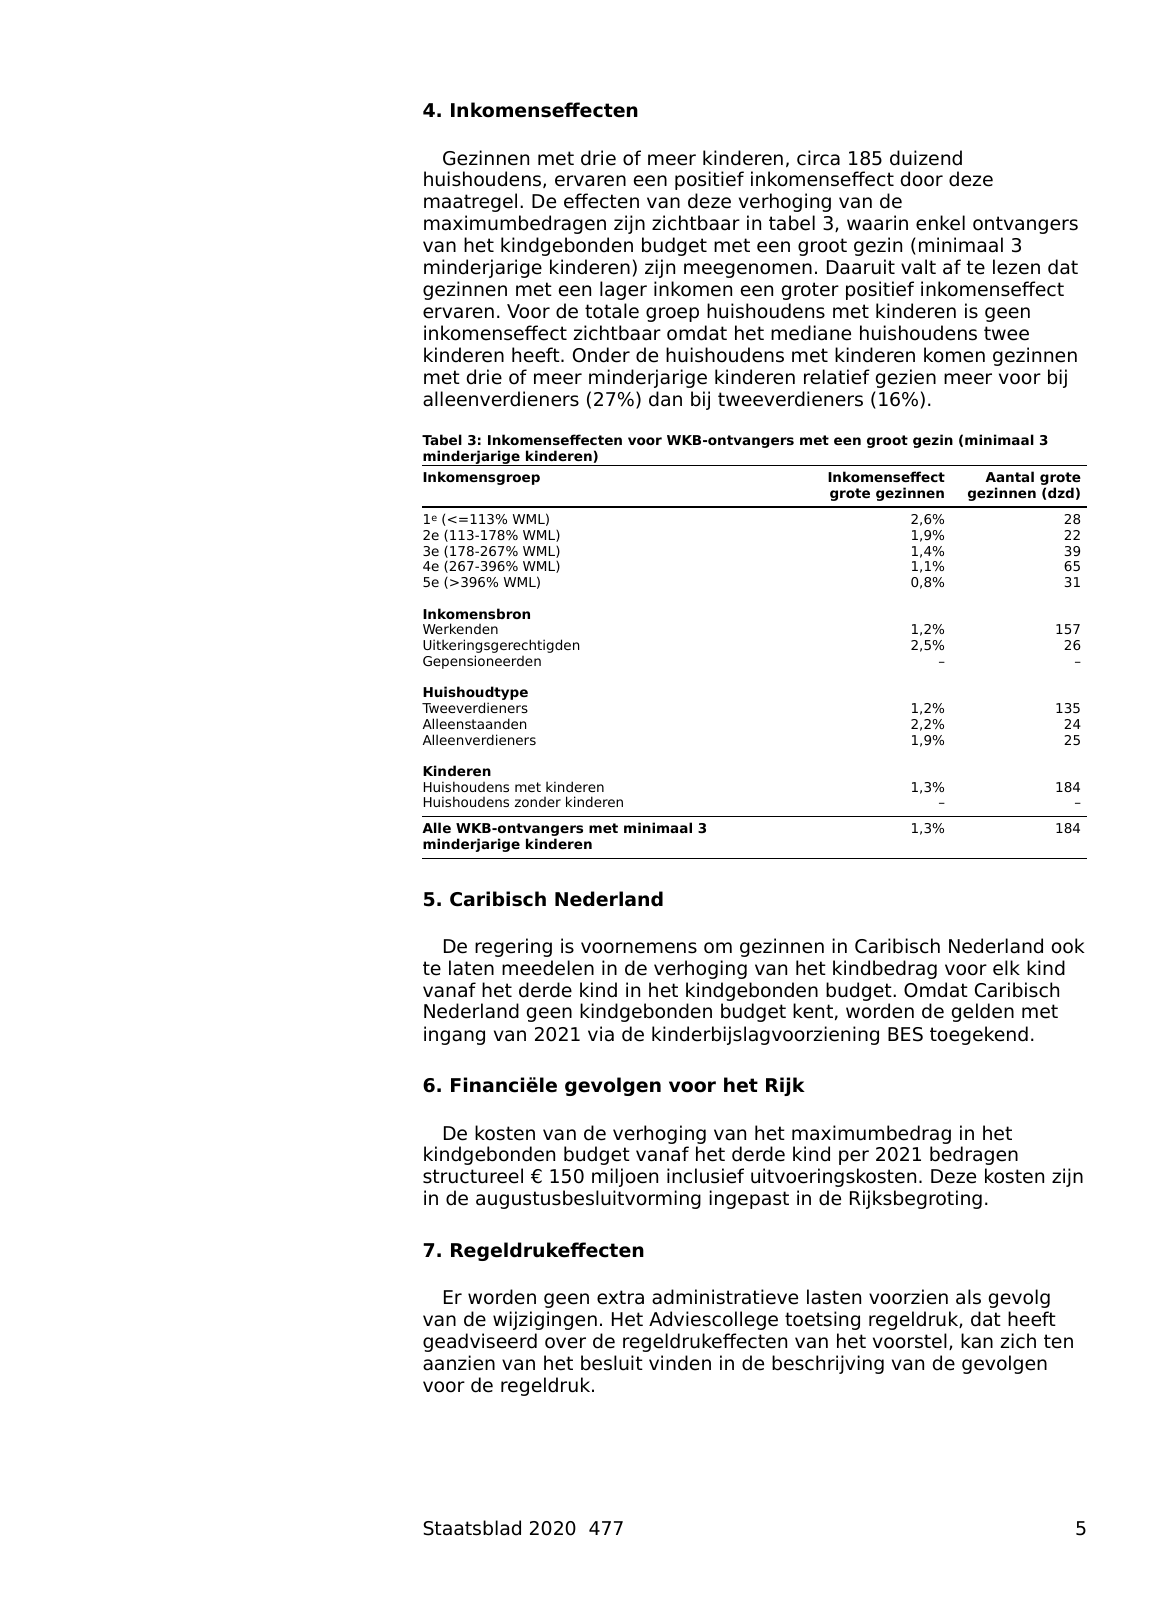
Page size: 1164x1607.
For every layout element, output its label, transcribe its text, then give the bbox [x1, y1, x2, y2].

subtitle 5. Caribisch Nederland [422, 888, 1087, 911]
table_cell Werkenden [422, 622, 776, 638]
table_header Tabel 3: Inkomenseffecten voor WKB-ontvangers met een groot gezin (minimaal 3 minderjarige kinderen) [422, 433, 1087, 464]
text De regering is voornemens om gezinnen in Caribisch Nederland ook te laten meedelen in de verhoging van het kindbedrag voor elk kind vanaf het derde kind in het kindgebonden budget. Omdat Caribisch Nederland geen kindgebonden budget kent, worden de gelden met ingang van 2021 via de kinderbijslagvoorziening BES toegekend. [422, 936, 1087, 1045]
table_cell 1,3% [776, 780, 951, 795]
table_cell 2e (113-178% WML) [422, 528, 776, 543]
table_cell Alleenstaanden [422, 717, 776, 732]
table_cell 1,9% [776, 732, 951, 748]
table_cell Alle WKB-ontvangers met minimaal 3 minderjarige kinderen [422, 817, 776, 857]
table_cell 2,5% [776, 638, 951, 654]
table_cell [776, 669, 951, 685]
table_cell [951, 748, 1087, 764]
table_cell 65 [951, 559, 1087, 575]
table_cell 1,9% [776, 528, 951, 543]
table_cell 2,2% [776, 717, 951, 732]
table_cell [776, 748, 951, 764]
table_cell 184 [951, 780, 1087, 795]
table_cell 24 [951, 717, 1087, 732]
table_cell [776, 591, 951, 606]
table_cell 31 [951, 575, 1087, 591]
table_cell [951, 591, 1087, 606]
table_cell Aantal grote gezinnen (dzd) [951, 466, 1087, 506]
table_cell [951, 669, 1087, 685]
table_cell Kinderen [422, 764, 776, 779]
table_cell [422, 748, 776, 764]
table_cell [422, 591, 776, 606]
subtitle 4. Inkomenseffecten [422, 100, 1087, 122]
table_cell 1,2% [776, 701, 951, 717]
subtitle 7. Regeldrukeffecten [422, 1240, 1087, 1262]
table_cell 1,1% [776, 559, 951, 575]
table_cell [951, 685, 1087, 701]
table_cell Huishoudens met kinderen [422, 780, 776, 795]
table_cell Huishoudens zonder kinderen [422, 795, 776, 816]
table_cell Tweeverdieners [422, 701, 776, 717]
table_cell 0,8% [776, 575, 951, 591]
table_cell [776, 764, 951, 779]
table_cell 25 [951, 732, 1087, 748]
table_cell 22 [951, 528, 1087, 543]
table_cell 28 [951, 508, 1087, 528]
table_cell [422, 669, 776, 685]
table_cell 1,4% [776, 544, 951, 559]
table_cell 2,6% [776, 508, 951, 528]
table_cell Inkomenseffect grote gezinnen [776, 466, 951, 506]
table_cell – [776, 795, 951, 816]
table_cell 184 [951, 817, 1087, 857]
text De kosten van de verhoging van het maximumbedrag in het kindgebonden budget vanaf het derde kind per 2021 bedragen structureel € 150 miljoen inclusief uitvoeringskosten. Deze kosten zijn in de augustusbesluitvorming ingepast in de Rijksbegroting. [422, 1122, 1087, 1210]
table_cell 1,3% [776, 817, 951, 857]
table_cell Huishoudtype [422, 685, 776, 701]
table_cell [776, 685, 951, 701]
table_cell Alleenverdieners [422, 732, 776, 748]
table_cell 135 [951, 701, 1087, 717]
table_cell [951, 606, 1087, 622]
table_cell 5e (>396% WML) [422, 575, 776, 591]
subtitle 6. Financiële gevolgen voor het Rijk [422, 1075, 1087, 1097]
table_cell – [951, 795, 1087, 816]
table_cell [776, 606, 951, 622]
table_cell 4e (267-396% WML) [422, 559, 776, 575]
table_cell Gepensioneerden [422, 654, 776, 669]
table_cell 3e (178-267% WML) [422, 544, 776, 559]
table_cell 26 [951, 638, 1087, 654]
table_cell Uitkeringsgerechtigden [422, 638, 776, 654]
table_cell – [951, 654, 1087, 669]
text Gezinnen met drie of meer kinderen, circa 185 duizend huishoudens, ervaren een positief inkomenseffect door deze maatregel. De effecten van deze verhoging van de maximumbedragen zijn zichtbaar in tabel 3, waarin enkel ontvangers van het kindgebonden budget met een groot gezin (minimaal 3 minderjarige kinderen) zijn meegenomen. Daaruit valt af te lezen dat gezinnen met een lager inkomen een groter positief inkomenseffect ervaren. Voor de totale groep huishoudens met kinderen is geen inkomenseffect zichtbaar omdat het mediane huishoudens twee kinderen heeft. Onder de huishoudens met kinderen komen gezinnen met drie of meer minderjarige kinderen relatief gezien meer voor bij alleenverdieners (27%) dan bij tweeverdieners (16%). [422, 147, 1087, 411]
table_cell Inkomensbron [422, 606, 776, 622]
text Er worden geen extra administratieve lasten voorzien als gevolg van de wijzigingen. Het Adviescollege toetsing regeldruk, dat heeft geadviseerd over de regeldrukeffecten van het voorstel, kan zich ten aanzien van het besluit vinden in de beschrijving van de gevolgen voor de regeldruk. [422, 1287, 1087, 1397]
table_cell 1e (<=113% WML) [422, 508, 776, 528]
table_cell 1,2% [776, 622, 951, 638]
table_cell 157 [951, 622, 1087, 638]
table_cell [951, 764, 1087, 779]
table_cell – [776, 654, 951, 669]
table_cell Inkomensgroep [422, 466, 776, 506]
table_cell 39 [951, 544, 1087, 559]
